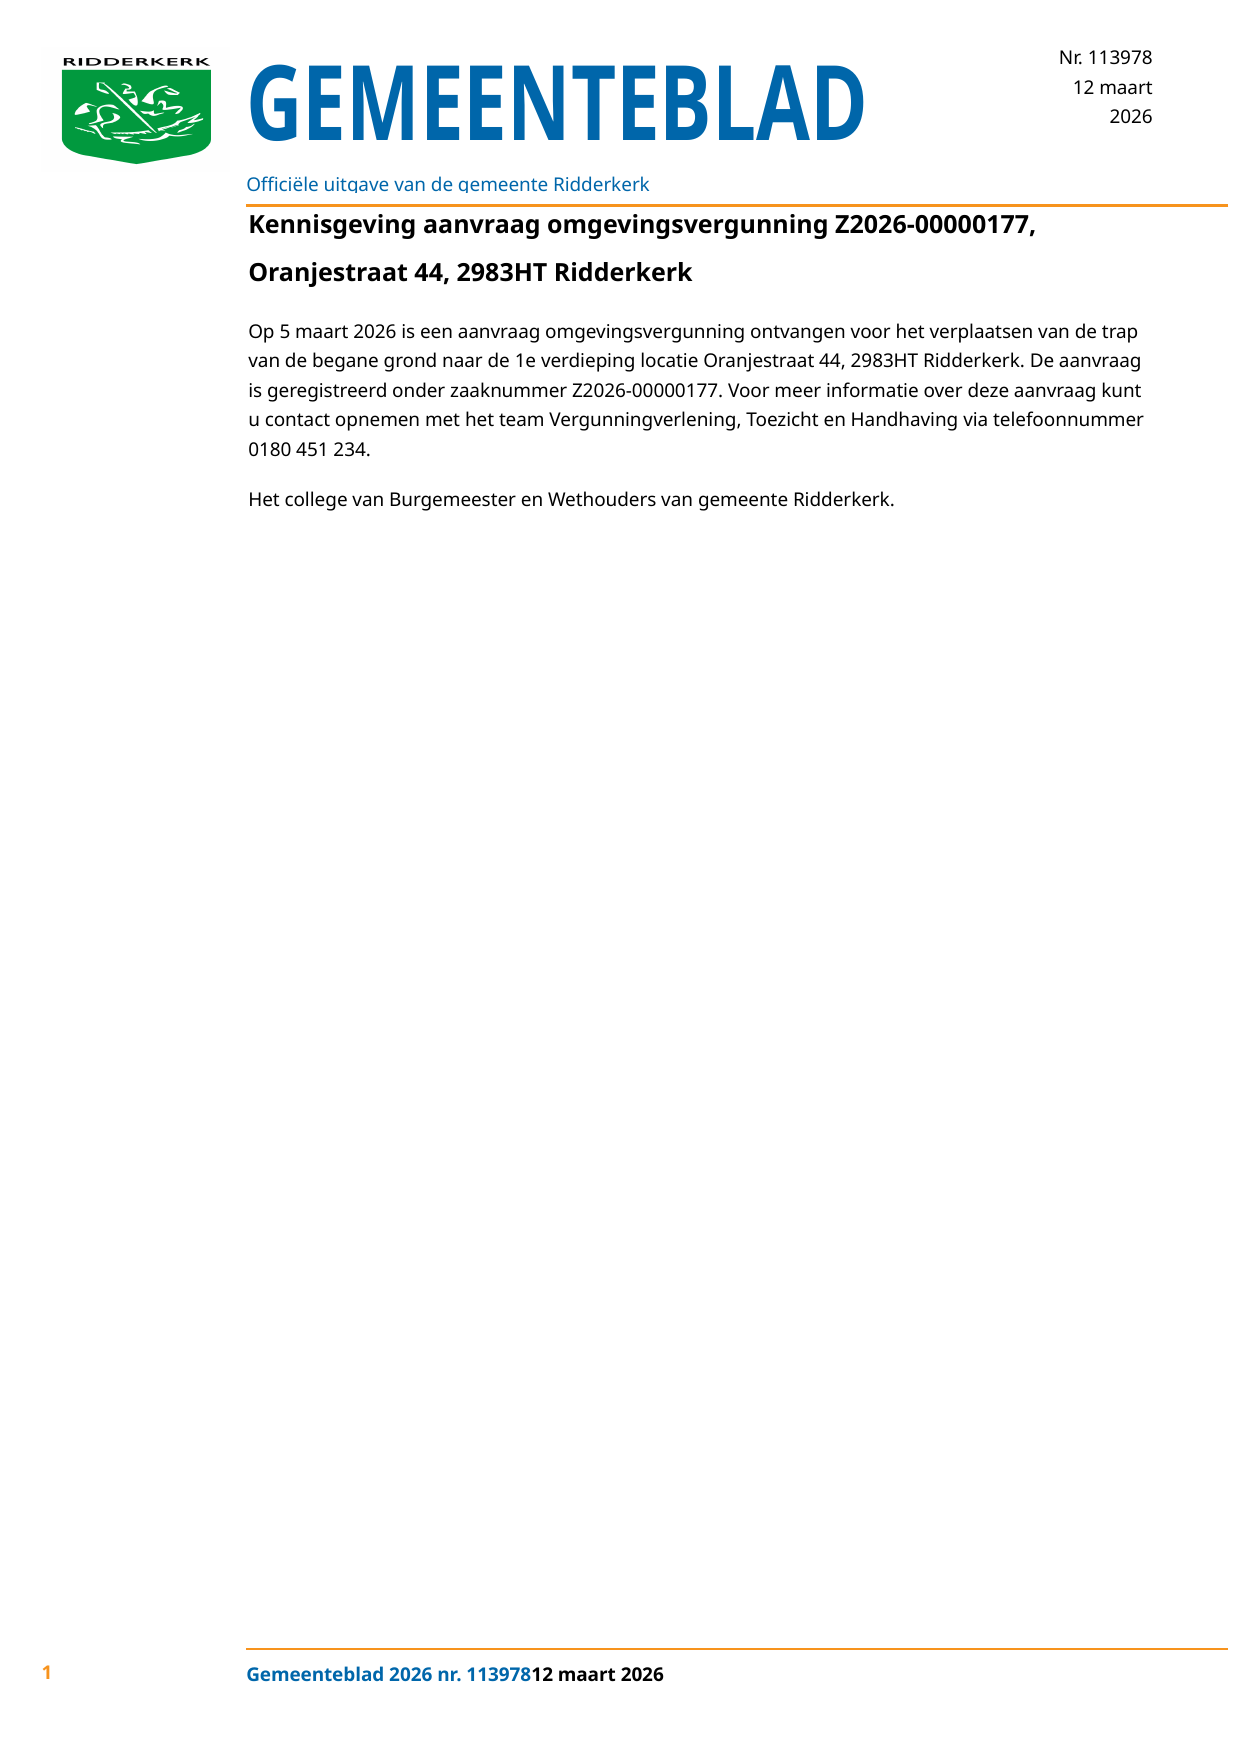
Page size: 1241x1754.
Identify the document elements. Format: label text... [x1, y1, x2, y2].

text Kennisgeving aanvraag omgevingsvergunning Z2026-00000177, Oranjestraat 44, 2983HT Ridderkerk [248, 207, 1152, 288]
picture [41, 47, 231, 172]
text Op 5 maart 2026 is een aanvraag omgevingsvergunning ontvangen voor het verplaatsen van de trap van de begane grond naar de 1e verdieping locatie Oranjestraat 44, 2983HT Ridderkerk. De aanvraag is geregistreerd onder zaaknummer Z2026-00000177. Voor meer informatie over deze aanvraag kunt u contact opnemen met het team Vergunningverlening, Toezicht en Handhaving via telefoonnummer 0180 451 234. [248, 318, 1152, 462]
text Het college van Burgemeester en Wethouders van gemeente Ridderkerk. [248, 487, 1152, 512]
